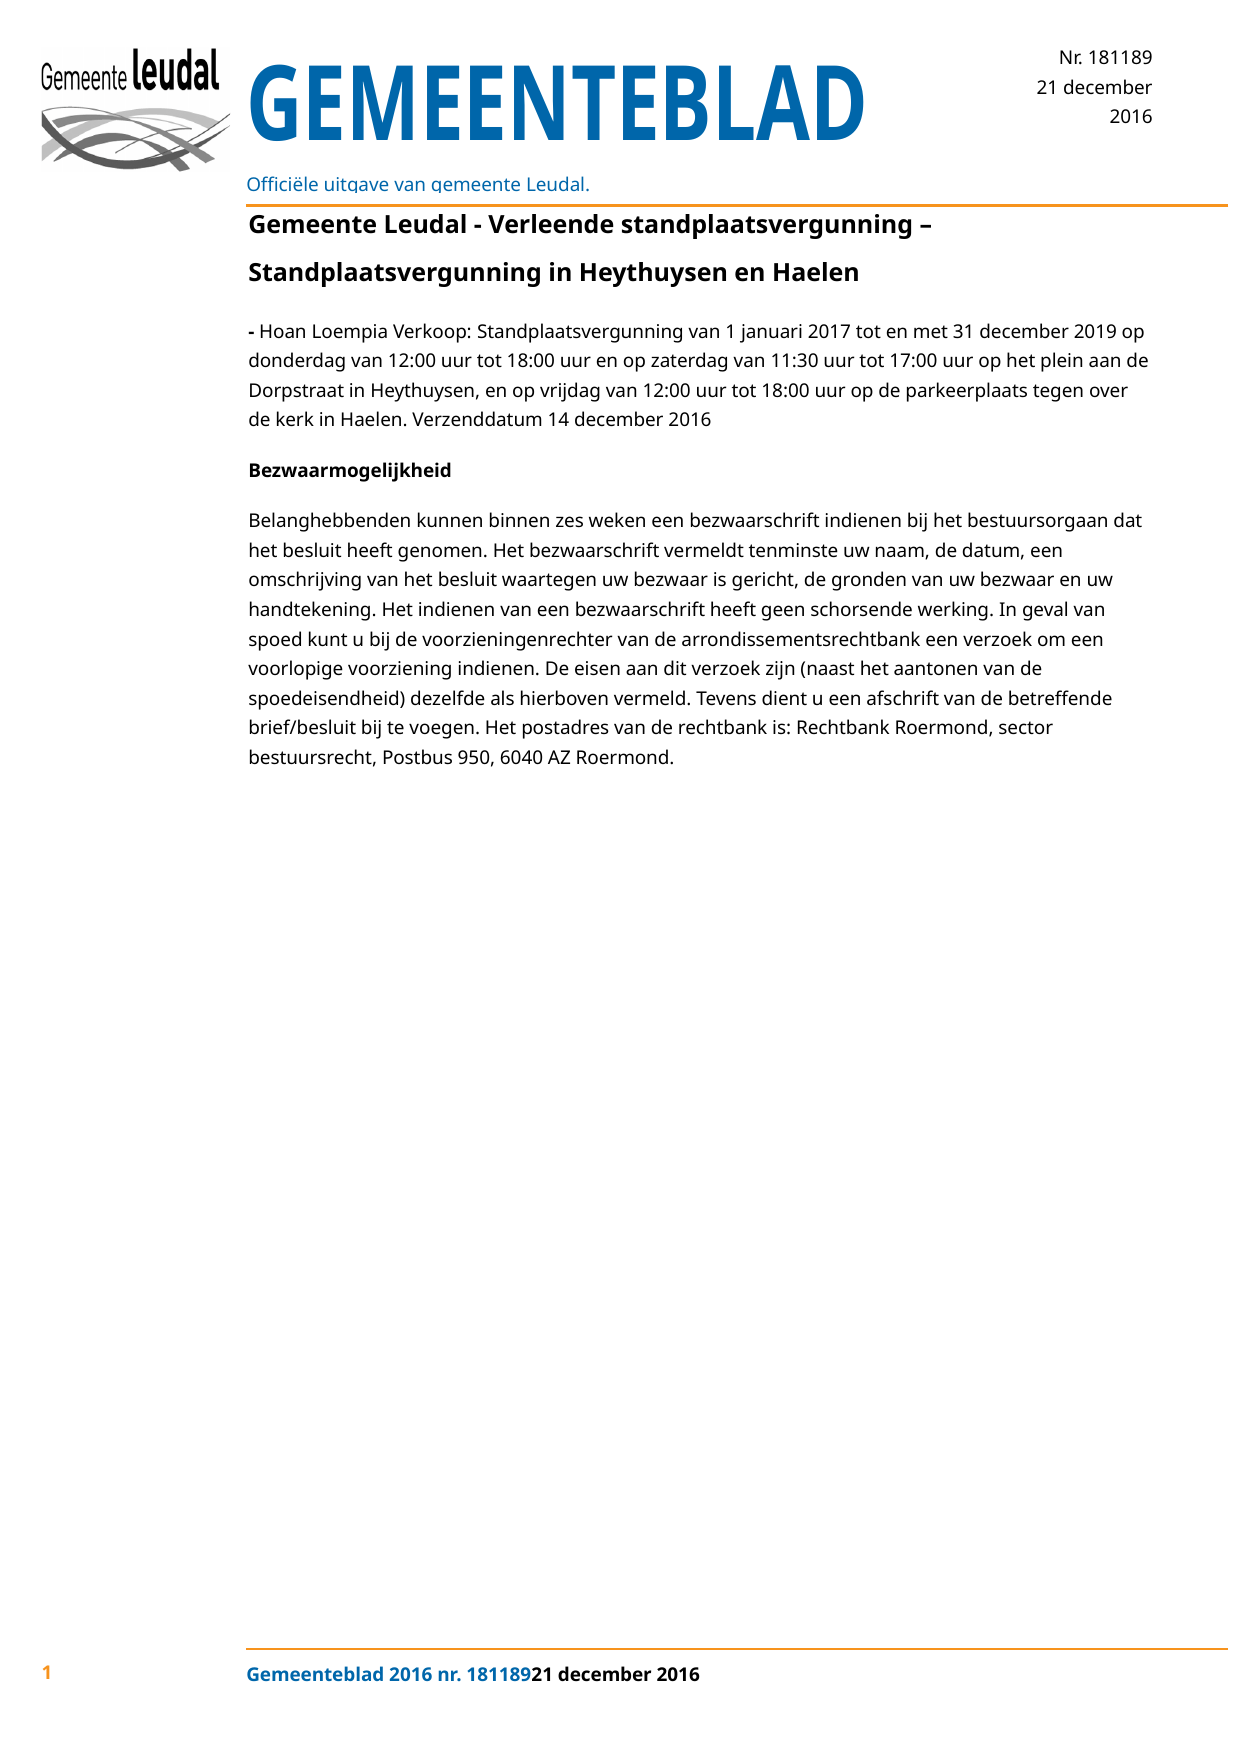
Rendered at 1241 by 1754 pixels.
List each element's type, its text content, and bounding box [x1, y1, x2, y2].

text Belanghebbenden kunnen binnen zes weken een bezwaarschrift indienen bij het bestuursorgaan dat het besluit heeft genomen. Het bezwaarschrift vermeldt tenminste uw naam, de datum, een omschrijving van het besluit waartegen uw bezwaar is gericht, de gronden van uw bezwaar en uw handtekening. Het indienen van een bezwaarschrift heeft geen schorsende werking. In geval van spoed kunt u bij de voorzieningenrechter van de arrondissementsrechtbank een verzoek om een voorlopige voorziening indienen. De eisen aan dit verzoek zijn (naast het aantonen van de spoedeisendheid) dezelfde als hierboven vermeld. Tevens dient u een afschrift van de betreffende brief/besluit bij te voegen. Het postadres van de rechtbank is: Rechtbank Roermond, sector bestuursrecht, Postbus 950, 6040 AZ Roermond. [248, 507, 1152, 770]
picture [41, 47, 231, 172]
text - Hoan Loempia Verkoop: Standplaatsvergunning van 1 januari 2017 tot en met 31 december 2019 op donderdag van 12:00 uur tot 18:00 uur en op zaterdag van 11:30 uur tot 17:00 uur op het plein aan de Dorpstraat in Heythuysen, en op vrijdag van 12:00 uur tot 18:00 uur op de parkeerplaats tegen over de kerk in Haelen. Verzenddatum 14 december 2016 [248, 318, 1152, 432]
text Gemeente Leudal - Verleende standplaatsvergunning – Standplaatsvergunning in Heythuysen en Haelen [248, 207, 1152, 288]
text Bezwaarmogelijkheid [248, 457, 1152, 483]
